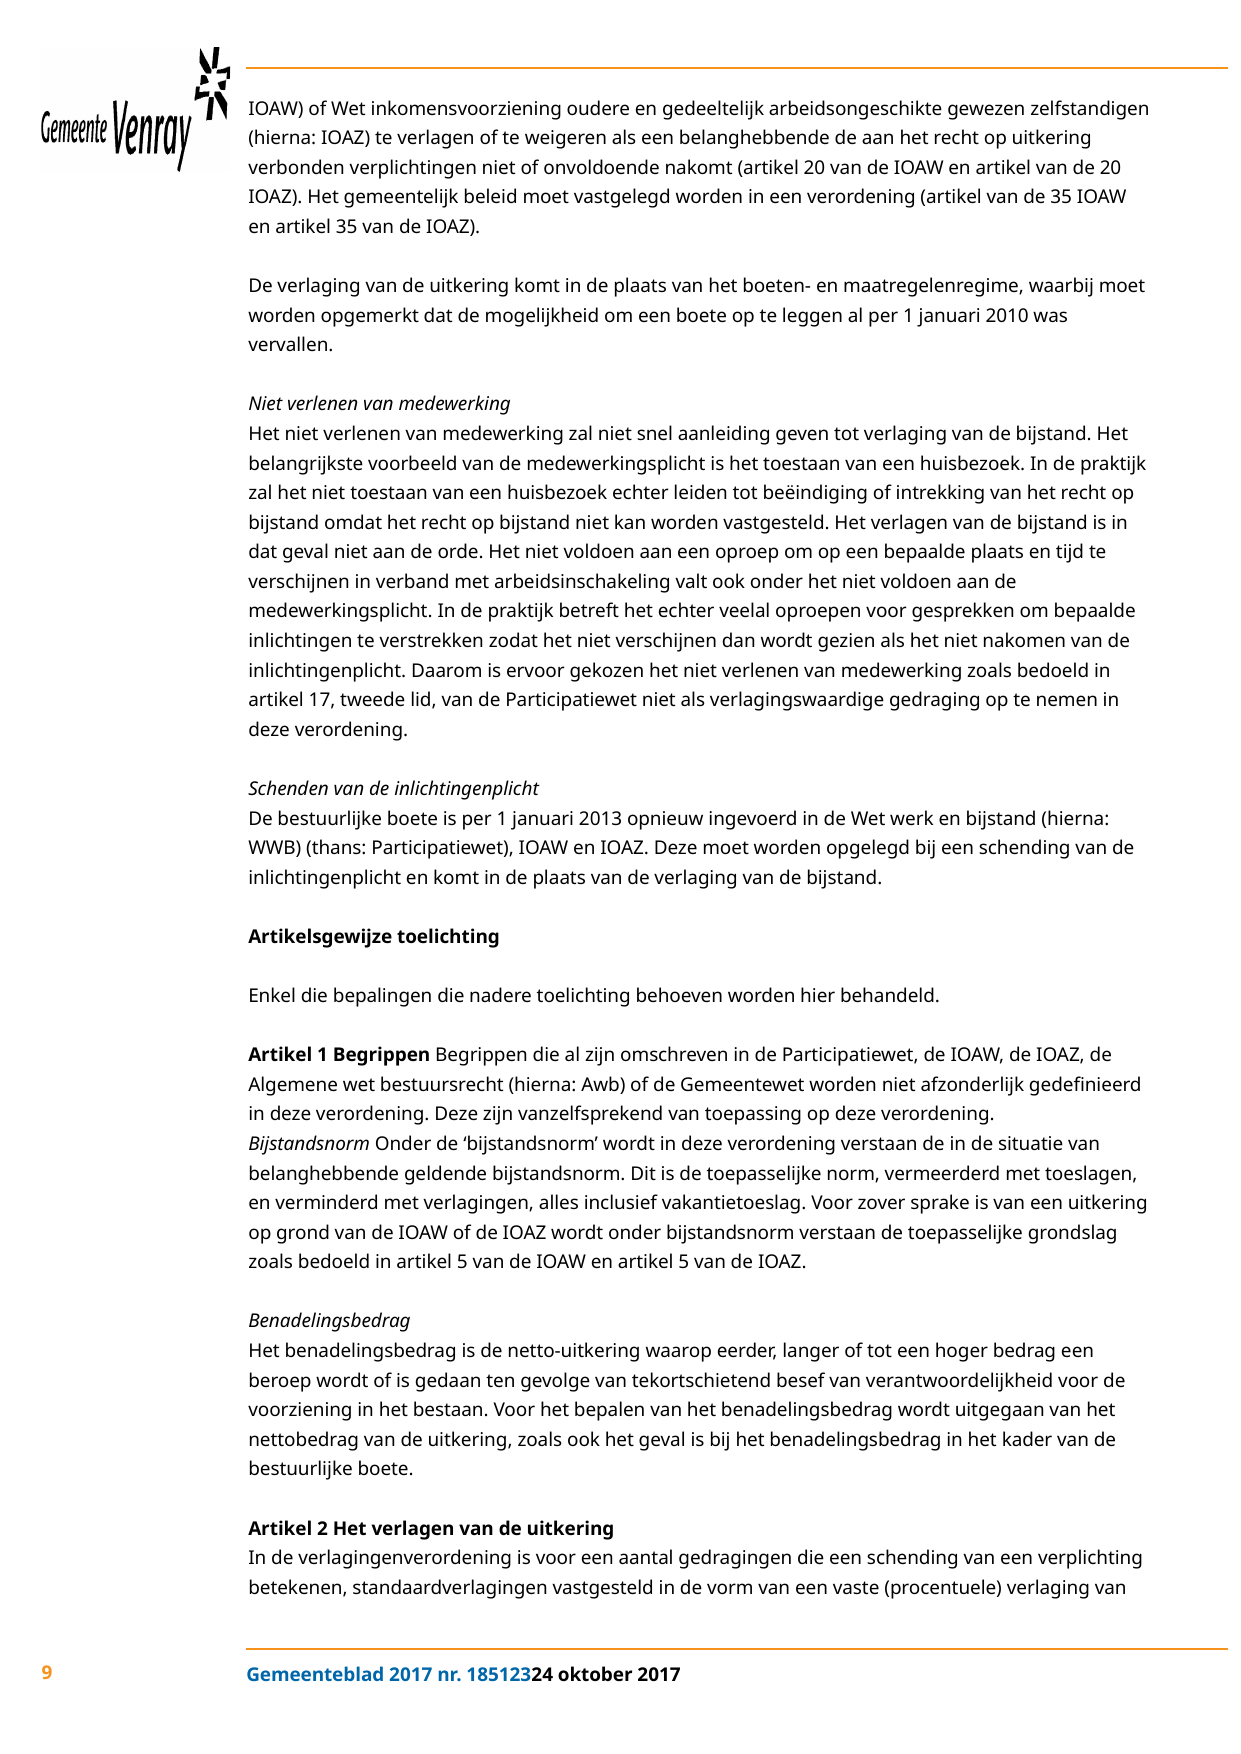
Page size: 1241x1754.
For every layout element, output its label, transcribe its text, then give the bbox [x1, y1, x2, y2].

text Artikel 2 Het verlagen van de uitkering [248, 1515, 1152, 1541]
text De verlaging van de uitkering komt in de plaats van het boeten- en maatregelenregime, waarbij moet worden opgemerkt dat de mogelijkheid om een boete op te leggen al per 1 januari 2010 was vervallen. [248, 272, 1152, 357]
text IOAW) of Wet inkomensvoorziening oudere en gedeeltelijk arbeidsongeschikte gewezen zelfstandigen (hierna: IOAZ) te verlagen of te weigeren als een belanghebbende de aan het recht op uitkering verbonden verplichtingen niet of onvoldoende nakomt (artikel 20 van de IOAW en artikel van de 20 IOAZ). Het gemeentelijk beleid moet vastgelegd worden in een verordening (artikel van de 35 IOAW en artikel 35 van de IOAZ). [248, 95, 1152, 239]
text De bestuurlijke boete is per 1 januari 2013 opnieuw ingevoerd in de Wet werk en bijstand (hierna: WWB) (thans: Participatiewet), IOAW en IOAZ. Deze moet worden opgelegd bij een schending van de inlichtingenplicht en komt in de plaats van de verlaging van de bijstand. [248, 805, 1152, 890]
text Schenden van de inlichtingenplicht [248, 775, 1152, 801]
text Enkel die bepalingen die nadere toelichting behoeven worden hier behandeld. [248, 982, 1152, 1008]
text Niet verlenen van medewerking [248, 391, 1152, 416]
text Artikel 1 Begrippen Begrippen die al zijn omschreven in de Participatiewet, de IOAW, de IOAZ, de Algemene wet bestuursrecht (hierna: Awb) of de Gemeentewet worden niet afzonderlijk gedefinieerd in deze verordening. Deze zijn vanzelfsprekend van toepassing op deze verordening. [248, 1041, 1152, 1126]
text Artikelsgewijze toelichting [248, 923, 1152, 949]
text In de verlagingenverordening is voor een aantal gedragingen die een schending van een verplichting betekenen, standaardverlagingen vastgesteld in de vorm van een vaste (procentuele) verlaging van [248, 1544, 1152, 1600]
text Bijstandsnorm Onder de ‘bijstandsnorm’ wordt in deze verordening verstaan de in de situatie van belanghebbende geldende bijstandsnorm. Dit is de toepasselijke norm, vermeerderd met toeslagen, en verminderd met verlagingen, alles inclusief vakantietoeslag. Voor zover sprake is van een uitkering op grond van de IOAW of de IOAZ wordt onder bijstandsnorm verstaan de toepasselijke grondslag zoals bedoeld in artikel 5 van de IOAW en artikel 5 van de IOAZ. [248, 1130, 1152, 1274]
text Het benadelingsbedrag is de netto-uitkering waarop eerder, langer of tot een hoger bedrag een beroep wordt of is gedaan ten gevolge van tekortschietend besef van verantwoordelijkheid voor de voorziening in het bestaan. Voor het bepalen van het benadelingsbedrag wordt uitgegaan van het nettobedrag van de uitkering, zoals ook het geval is bij het benadelingsbedrag in het kader van de bestuurlijke boete. [248, 1337, 1152, 1481]
text Het niet verlenen van medewerking zal niet snel aanleiding geven tot verlaging van de bijstand. Het belangrijkste voorbeeld van de medewerkingsplicht is het toestaan van een huisbezoek. In de praktijk zal het niet toestaan van een huisbezoek echter leiden tot beëindiging of intrekking van het recht op bijstand omdat het recht op bijstand niet kan worden vastgesteld. Het verlagen van de bijstand is in dat geval niet aan de orde. Het niet voldoen aan een oproep om op een bepaalde plaats en tijd te verschijnen in verband met arbeidsinschakeling valt ook onder het niet voldoen aan de medewerkingsplicht. In de praktijk betreft het echter veelal oproepen voor gesprekken om bepaalde inlichtingen te verstrekken zodat het niet verschijnen dan wordt gezien als het niet nakomen van de inlichtingenplicht. Daarom is ervoor gekozen het niet verlenen van medewerking zoals bedoeld in artikel 17, tweede lid, van de Participatiewet niet als verlagingswaardige gedraging op te nemen in deze verordening. [248, 420, 1152, 742]
picture [41, 47, 231, 172]
text Benadelingsbedrag [248, 1308, 1152, 1333]
